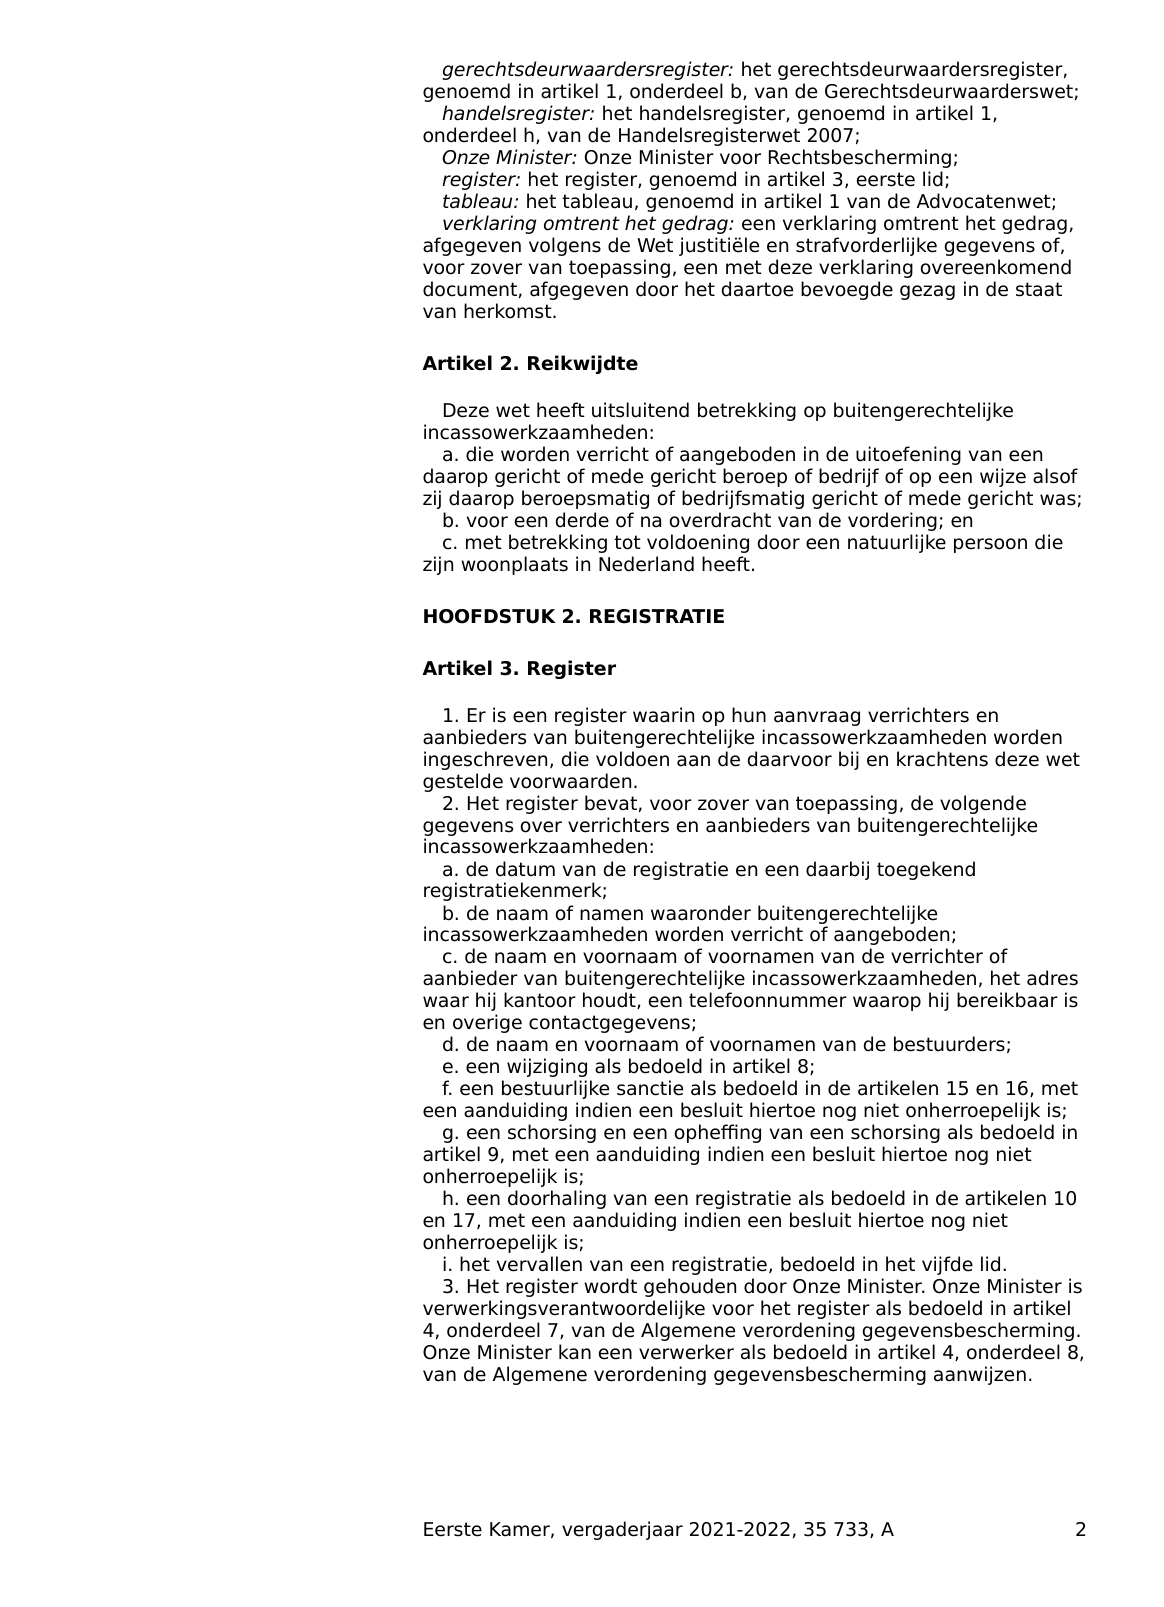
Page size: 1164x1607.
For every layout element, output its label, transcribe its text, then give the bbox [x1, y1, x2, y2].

text a. de datum van de registratie en een daarbij toegekend registratiekenmerk; [422, 858, 1087, 902]
text handelsregister: het handelsregister, genoemd in artikel 1, onderdeel h, van de Handelsregisterwet 2007; [422, 103, 1087, 147]
text a. die worden verricht of aangeboden in de uitoefening van een daarop gericht of mede gericht beroep of bedrijf of op een wijze alsof zij daarop beroepsmatig of bedrijfsmatig gericht of mede gericht was; [422, 444, 1087, 510]
subtitle Artikel 3. Register [422, 658, 1087, 679]
subtitle HOOFDSTUK 2. REGISTRATIE [422, 606, 1087, 628]
text b. voor een derde of na overdracht van de vordering; en [422, 510, 1087, 532]
text verklaring omtrent het gedrag: een verklaring omtrent het gedrag, afgegeven volgens de Wet justitiële en strafvorderlijke gegevens of, voor zover van toepassing, een met deze verklaring overeenkomend document, afgegeven door het daartoe bevoegde gezag in de staat van herkomst. [422, 213, 1087, 323]
text 1. Er is een register waarin op hun aanvraag verrichters en aanbieders van buitengerechtelijke incassowerkzaamheden worden ingeschreven, die voldoen aan de daarvoor bij en krachtens deze wet gestelde voorwaarden. [422, 704, 1087, 792]
text 3. Het register wordt gehouden door Onze Minister. Onze Minister is verwerkingsverantwoordelijke voor het register als bedoeld in artikel 4, onderdeel 7, van de Algemene verordening gegevensbescherming. Onze Minister kan een verwerker als bedoeld in artikel 4, onderdeel 8, van de Algemene verordening gegevensbescherming aanwijzen. [422, 1276, 1087, 1386]
text d. de naam en voornaam of voornamen van de bestuurders; [422, 1034, 1087, 1056]
text b. de naam of namen waaronder buitengerechtelijke incassowerkzaamheden worden verricht of aangeboden; [422, 902, 1087, 946]
text Deze wet heeft uitsluitend betrekking op buitengerechtelijke incassowerkzaamheden: [422, 400, 1087, 444]
text gerechtsdeurwaardersregister: het gerechtsdeurwaardersregister, genoemd in artikel 1, onderdeel b, van de Gerechtsdeurwaarderswet; [422, 59, 1087, 103]
subtitle Artikel 2. Reikwijdte [422, 353, 1087, 375]
text 2. Het register bevat, voor zover van toepassing, de volgende gegevens over verrichters en aanbieders van buitengerechtelijke incassowerkzaamheden: [422, 792, 1087, 858]
text e. een wijziging als bedoeld in artikel 8; [422, 1056, 1087, 1078]
text c. met betrekking tot voldoening door een natuurlijke persoon die zijn woonplaats in Nederland heeft. [422, 532, 1087, 576]
text f. een bestuurlijke sanctie als bedoeld in de artikelen 15 en 16, met een aanduiding indien een besluit hiertoe nog niet onherroepelijk is; [422, 1078, 1087, 1122]
text register: het register, genoemd in artikel 3, eerste lid; [422, 169, 1087, 191]
text g. een schorsing en een opheffing van een schorsing als bedoeld in artikel 9, met een aanduiding indien een besluit hiertoe nog niet onherroepelijk is; [422, 1122, 1087, 1188]
text Onze Minister: Onze Minister voor Rechtsbescherming; [422, 147, 1087, 169]
text i. het vervallen van een registratie, bedoeld in het vijfde lid. [422, 1254, 1087, 1276]
text c. de naam en voornaam of voornamen van de verrichter of aanbieder van buitengerechtelijke incassowerkzaamheden, het adres waar hij kantoor houdt, een telefoonnummer waarop hij bereikbaar is en overige contactgegevens; [422, 946, 1087, 1034]
text tableau: het tableau, genoemd in artikel 1 van de Advocatenwet; [422, 191, 1087, 213]
text h. een doorhaling van een registratie als bedoeld in de artikelen 10 en 17, met een aanduiding indien een besluit hiertoe nog niet onherroepelijk is; [422, 1188, 1087, 1254]
